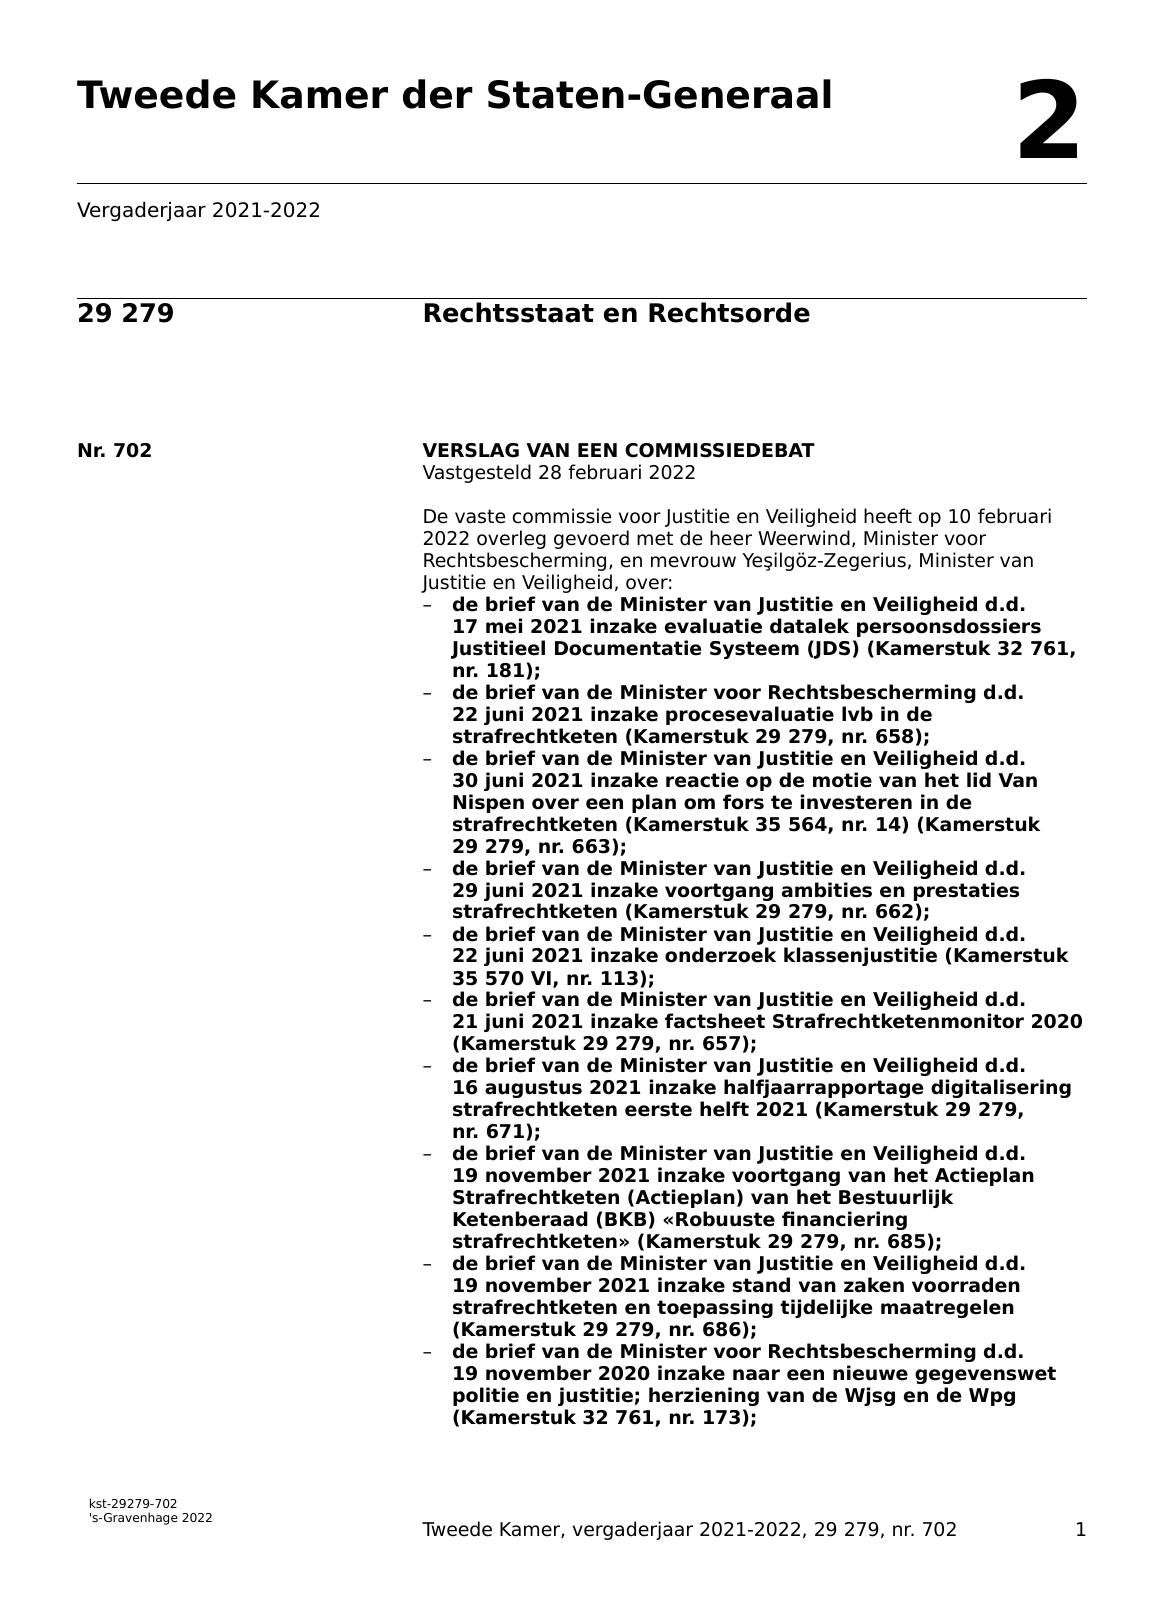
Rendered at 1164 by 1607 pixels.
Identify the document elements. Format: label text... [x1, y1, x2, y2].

table_header 2 [886, 59, 1087, 183]
subtitle Nr. 702 VERSLAG VAN EEN COMMISSIEDEBAT [77, 440, 1087, 462]
subtitle 29 279 Rechtsstaat en Rechtsorde [77, 299, 1087, 329]
text Vastgesteld 28 februari 2022 [422, 462, 1087, 484]
text – de brief van de Minister van Justitie en Veiligheid d.d. 17 mei 2021 inzake evaluatie datalek persoonsdossiers Justitieel Documentatie Systeem (JDS) (Kamerstuk 32 761, nr. 181); [422, 594, 1087, 682]
text – de brief van de Minister van Justitie en Veiligheid d.d. 29 juni 2021 inzake voortgang ambities en prestaties strafrechtketen (Kamerstuk 29 279, nr. 662); [422, 857, 1087, 923]
text – de brief van de Minister van Justitie en Veiligheid d.d. 30 juni 2021 inzake reactie op de motie van het lid Van Nispen over een plan om fors te investeren in de strafrechtketen (Kamerstuk 35 564, nr. 14) (Kamerstuk 29 279, nr. 663); [422, 748, 1087, 857]
text – de brief van de Minister van Justitie en Veiligheid d.d. 19 november 2021 inzake voortgang van het Actieplan Strafrechtketen (Actieplan) van het Bestuurlijk Ketenberaad (BKB) «Robuuste financiering strafrechtketen» (Kamerstuk 29 279, nr. 685); [422, 1143, 1087, 1253]
text kst-29279-702 [88, 1497, 323, 1511]
text – de brief van de Minister voor Rechtsbescherming d.d. 19 november 2020 inzake naar een nieuwe gegevenswet politie en justitie; herziening van de Wjsg en de Wpg (Kamerstuk 32 761, nr. 173); [422, 1341, 1087, 1429]
table_cell Vergaderjaar 2021-2022 [77, 184, 1087, 298]
text – de brief van de Minister van Justitie en Veiligheid d.d. 16 augustus 2021 inzake halfjaarrapportage digitalisering strafrechtketen eerste helft 2021 (Kamerstuk 29 279, nr. 671); [422, 1055, 1087, 1143]
text – de brief van de Minister van Justitie en Veiligheid d.d. 19 november 2021 inzake stand van zaken voorraden strafrechtketen en toepassing tijdelijke maatregelen (Kamerstuk 29 279, nr. 686); [422, 1253, 1087, 1341]
table_header Tweede Kamer der Staten-Generaal [77, 59, 886, 183]
text 's-Gravenhage 2022 [88, 1511, 323, 1525]
text De vaste commissie voor Justitie en Veiligheid heeft op 10 februari 2022 overleg gevoerd met de heer Weerwind, Minister voor Rechtsbescherming, en mevrouw Yeşilgöz-Zegerius, Minister van Justitie en Veiligheid, over: [422, 506, 1087, 594]
text – de brief van de Minister van Justitie en Veiligheid d.d. 21 juni 2021 inzake factsheet Strafrechtketenmonitor 2020 (Kamerstuk 29 279, nr. 657); [422, 989, 1087, 1055]
text – de brief van de Minister van Justitie en Veiligheid d.d. 22 juni 2021 inzake onderzoek klassenjustitie (Kamerstuk 35 570 VI, nr. 113); [422, 923, 1087, 989]
text – de brief van de Minister voor Rechtsbescherming d.d. 22 juni 2021 inzake procesevaluatie lvb in de strafrechtketen (Kamerstuk 29 279, nr. 658); [422, 682, 1087, 748]
